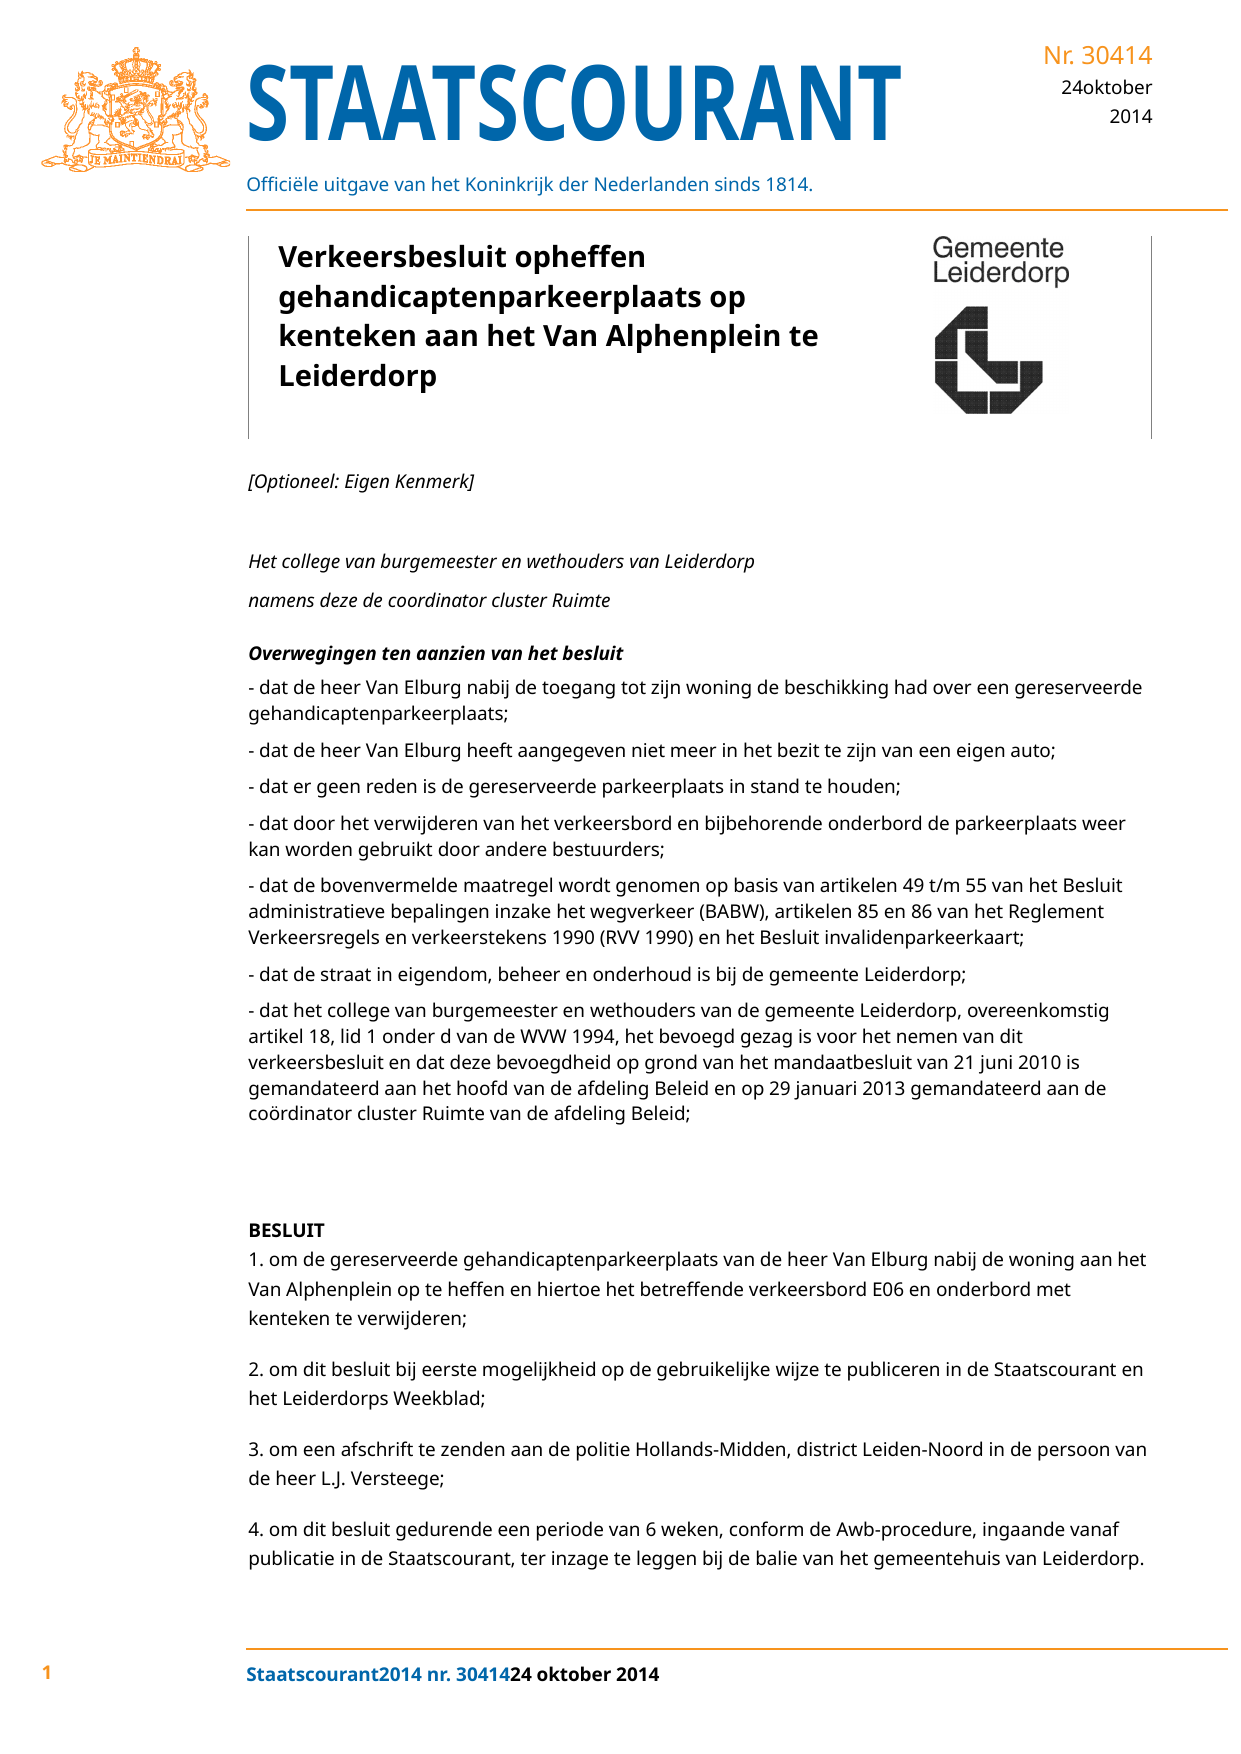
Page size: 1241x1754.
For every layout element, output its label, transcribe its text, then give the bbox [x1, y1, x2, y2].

table_header Verkeersbesluit opheffen gehandicaptenparkeerplaats op kenteken aan het Van Alphenplein te Leiderdorp [249, 236, 850, 439]
text - dat er geen reden is de gereserveerde parkeerplaats in stand te houden; [248, 774, 1152, 799]
text 3. om een afschrift te zenden aan de politie Hollands-Midden, district Leiden-Noord in de persoon van de heer L.J. Versteege; [248, 1436, 1152, 1491]
table_header [850, 236, 1151, 439]
text - dat de straat in eigendom, beheer en onderhoud is bij de gemeente Leiderdorp; [248, 961, 1152, 987]
text Overwegingen ten aanzien van het besluit [248, 641, 1152, 666]
text - dat de heer Van Elburg heeft aangegeven niet meer in het bezit te zijn van een eigen auto; [248, 737, 1152, 763]
text - dat de heer Van Elburg nabij de toegang tot zijn woning de beschikking had over een gereserveerde gehandicaptenparkeerplaats; [248, 674, 1152, 726]
text [Optioneel: Eigen Kenmerk] [248, 469, 1152, 494]
text - dat de bovenvermelde maatregel wordt genomen op basis van artikelen 49 t/m 55 van het Besluit administratieve bepalingen inzake het wegverkeer (BABW), artikelen 85 en 86 van het Reglement Verkeersregels en verkeerstekens 1990 (RVV 1990) en het Besluit invalidenparkeerkaart; [248, 873, 1152, 950]
text - dat door het verwijderen van het verkeersbord en bijbehorende onderbord de parkeerplaats weer kan worden gebruikt door andere bestuurders; [248, 810, 1152, 862]
text 1. om de gereserveerde gehandicaptenparkeerplaats van de heer Van Elburg nabij de woning aan het Van Alphenplein op te heffen en hiertoe het betreffende verkeersbord E06 en onderbord met kenteken te verwijderen; [248, 1246, 1152, 1331]
text 2. om dit besluit bij eerste mogelijkheid op de gebruikelijke wijze te publiceren in de Staatscourant en het Leiderdorps Weekblad; [248, 1356, 1152, 1411]
text 4. om dit besluit gedurende een periode van 6 weken, conform de Awb-procedure, ingaande vanaf publicatie in de Staatscourant, ter inzage te leggen bij de balie van het gemeentehuis van Leiderdorp. [248, 1516, 1152, 1571]
picture [932, 236, 1069, 414]
text Het college van burgemeester en wethouders van Leiderdorp [248, 548, 1152, 574]
text namens deze de coordinator cluster Ruimte [248, 588, 1152, 613]
text BESLUIT [248, 1217, 1152, 1243]
text - dat het college van burgemeester en wethouders van de gemeente Leiderdorp, overeenkomstig artikel 18, lid 1 onder d van de WVW 1994, het bevoegd gezag is voor het nemen van dit verkeersbesluit en dat deze bevoegdheid op grond van het mandaatbesluit van 21 juni 2010 is gemandateerd aan het hoofd van de afdeling Beleid en op 29 januari 2013 gemandateerd aan de coördinator cluster Ruimte van de afdeling Beleid; [248, 997, 1152, 1126]
picture [41, 47, 231, 172]
